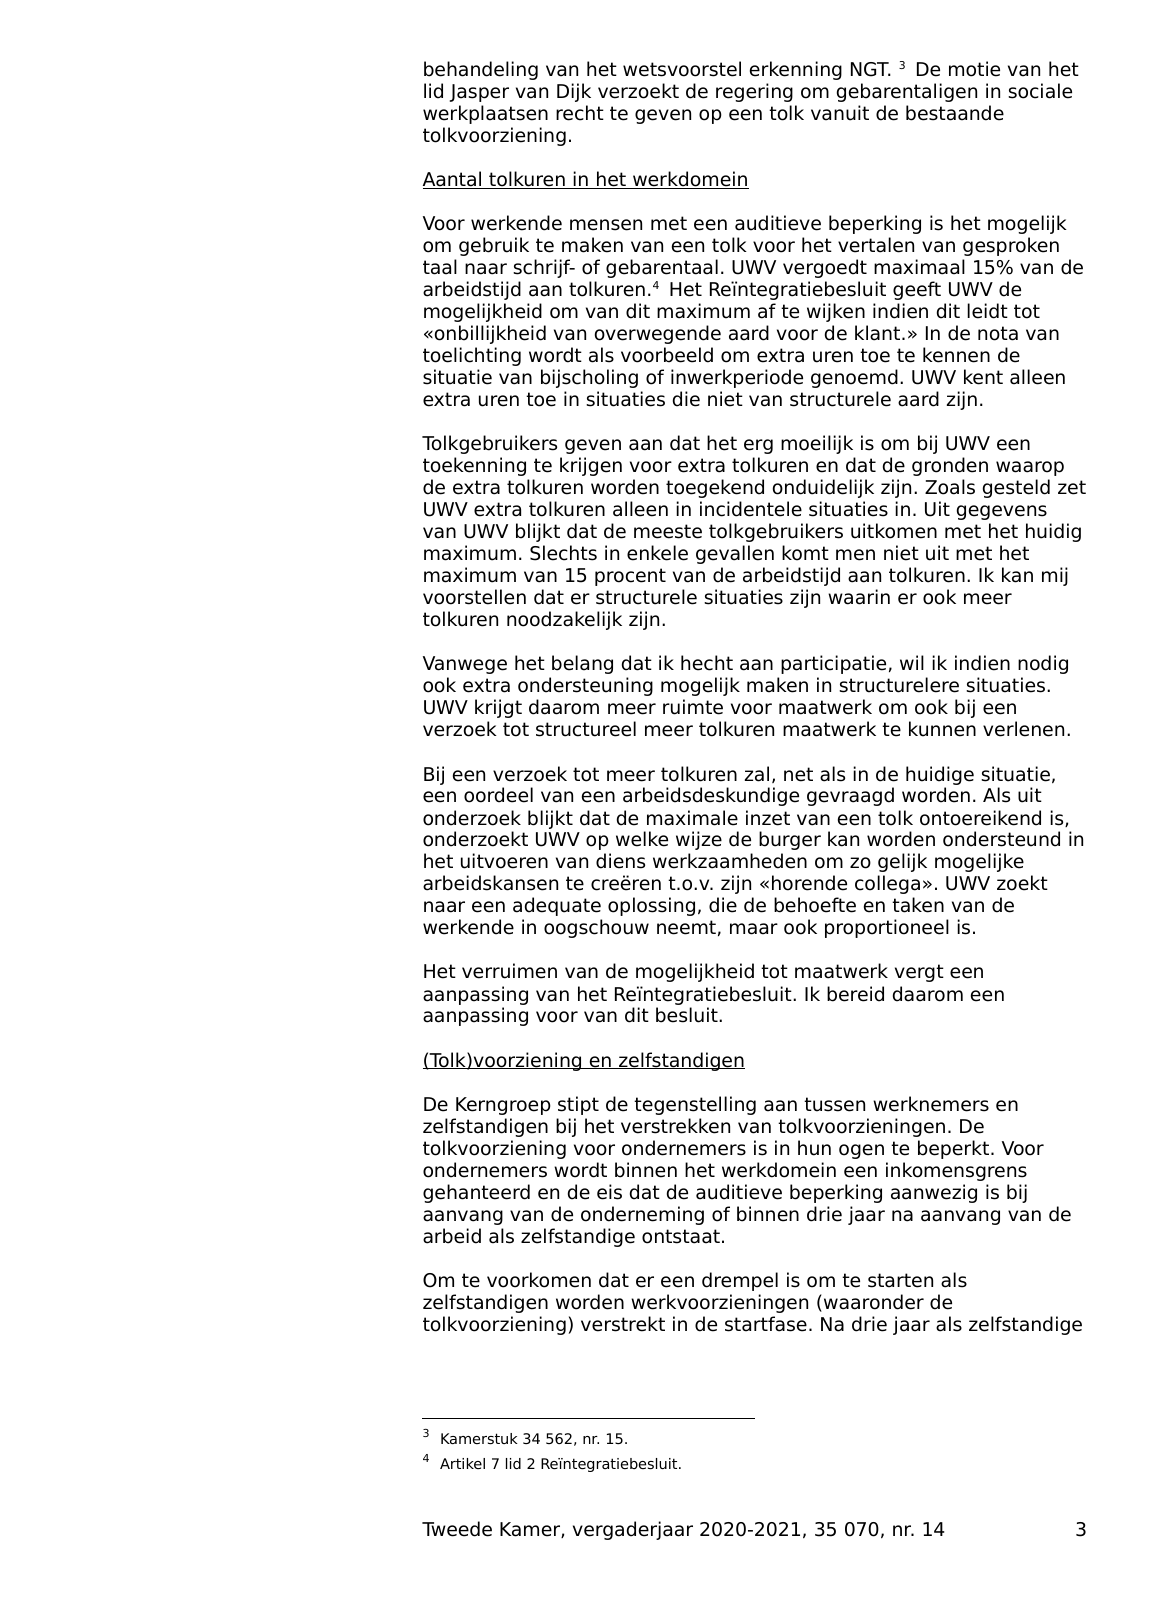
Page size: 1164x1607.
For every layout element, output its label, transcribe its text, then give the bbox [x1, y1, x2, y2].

text Artikel 7 lid 2 Reïntegratiebesluit. [422, 1452, 1087, 1474]
text Tolkgebruikers geven aan dat het erg moeilijk is om bij UWV een toekenning te krijgen voor extra tolkuren en dat de gronden waarop de extra tolkuren worden toegekend onduidelijk zijn. Zoals gesteld zet UWV extra tolkuren alleen in incidentele situaties in. Uit gegevens van UWV blijkt dat de meeste tolkgebruikers uitkomen met het huidig maximum. Slechts in enkele gevallen komt men niet uit met het maximum van 15 procent van de arbeidstijd aan tolkuren. Ik kan mij voorstellen dat er structurele situaties zijn waarin er ook meer tolkuren noodzakelijk zijn. [422, 433, 1087, 631]
text Het verruimen van de mogelijkheid tot maatwerk vergt een aanpassing van het Reïntegratiebesluit. Ik bereid daarom een aanpassing voor van dit besluit. [422, 961, 1087, 1027]
text Voor werkende mensen met een auditieve beperking is het mogelijk om gebruik te maken van een tolk voor het vertalen van gesproken taal naar schrijf- of gebarentaal. UWV vergoedt maximaal 15% van de arbeidstijd aan tolkuren. Het Reïntegratiebesluit geeft UWV de mogelijkheid om van dit maximum af te wijken indien dit leidt tot «onbillijkheid van overwegende aard voor de klant.» In de nota van toelichting wordt als voorbeeld om extra uren toe te kennen de situatie van bijscholing of inwerkperiode genoemd. UWV kent alleen extra uren toe in situaties die niet van structurele aard zijn. [422, 213, 1087, 411]
text De Kerngroep stipt de tegenstelling aan tussen werknemers en zelfstandigen bij het verstrekken van tolkvoorzieningen. De tolkvoorziening voor ondernemers is in hun ogen te beperkt. Voor ondernemers wordt binnen het werkdomein een inkomensgrens gehanteerd en de eis dat de auditieve beperking aanwezig is bij aanvang van de onderneming of binnen drie jaar na aanvang van de arbeid als zelfstandige ontstaat. [422, 1094, 1087, 1248]
text Om te voorkomen dat er een drempel is om te starten als zelfstandigen worden werkvoorzieningen (waaronder de tolkvoorziening) verstrekt in de startfase. Na drie jaar als zelfstandige [422, 1270, 1087, 1336]
text behandeling van het wetsvoorstel erkenning NGT. De motie van het lid Jasper van Dijk verzoekt de regering om gebarentaligen in sociale werkplaatsen recht te geven op een tolk vanuit de bestaande tolkvoorziening. [422, 59, 1087, 147]
text Vanwege het belang dat ik hecht aan participatie, wil ik indien nodig ook extra ondersteuning mogelijk maken in structurelere situaties. UWV krijgt daarom meer ruimte voor maatwerk om ook bij een verzoek tot structureel meer tolkuren maatwerk te kunnen verlenen. [422, 653, 1087, 741]
subtitle Aantal tolkuren in het werkdomein [422, 169, 1087, 191]
text Bij een verzoek tot meer tolkuren zal, net als in de huidige situatie, een oordeel van een arbeidsdeskundige gevraagd worden. Als uit onderzoek blijkt dat de maximale inzet van een tolk ontoereikend is, onderzoekt UWV op welke wijze de burger kan worden ondersteund in het uitvoeren van diens werkzaamheden om zo gelijk mogelijke arbeidskansen te creëren t.o.v. zijn «horende collega». UWV zoekt naar een adequate oplossing, die de behoefte en taken van de werkende in oogschouw neemt, maar ook proportioneel is. [422, 763, 1087, 939]
text Kamerstuk 34 562, nr. 15. [422, 1427, 1087, 1449]
subtitle (Tolk)voorziening en zelfstandigen [422, 1049, 1087, 1072]
